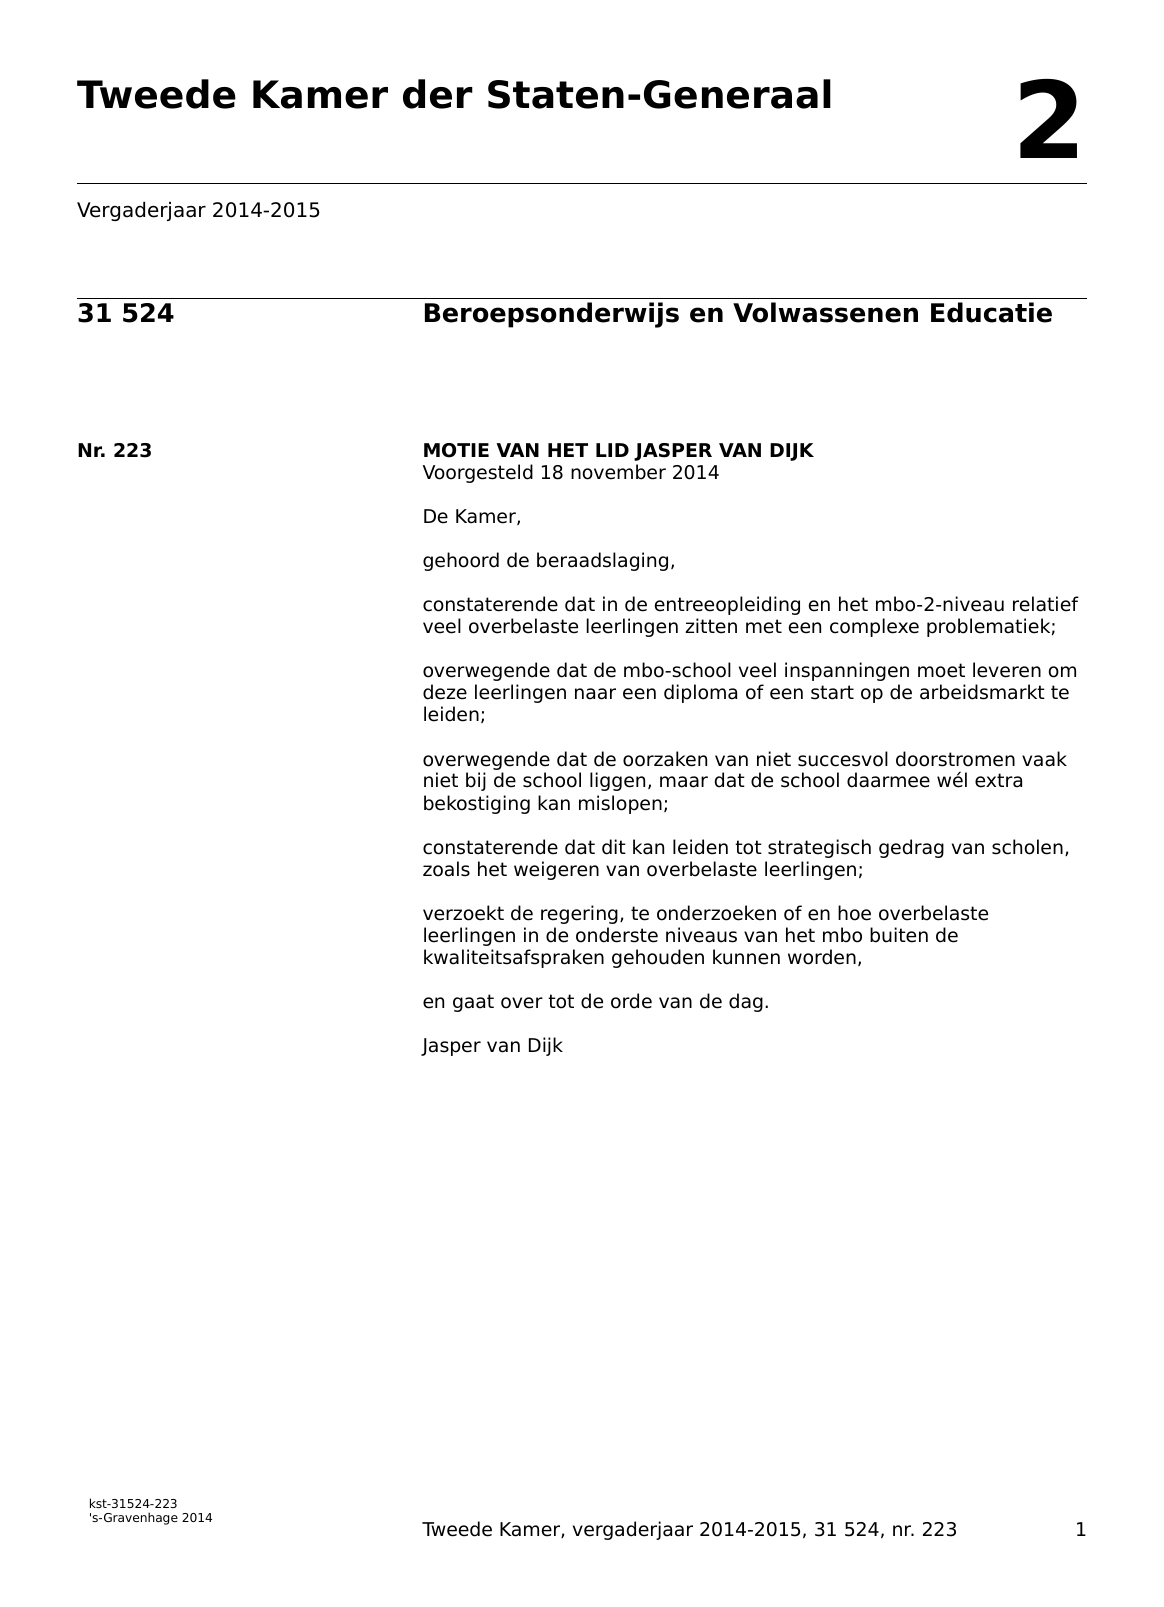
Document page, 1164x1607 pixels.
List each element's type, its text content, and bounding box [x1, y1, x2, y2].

text kst-31524-223 [88, 1497, 323, 1511]
text gehoord de beraadslaging, [422, 550, 1087, 572]
text overwegende dat de mbo-school veel inspanningen moet leveren om deze leerlingen naar een diploma of een start op de arbeidsmarkt te leiden; [422, 660, 1087, 726]
text overwegende dat de oorzaken van niet succesvol doorstromen vaak niet bij de school liggen, maar dat de school daarmee wél extra bekostiging kan mislopen; [422, 748, 1087, 814]
text en gaat over tot de orde van de dag. [422, 991, 1087, 1013]
table_header 2 [886, 59, 1087, 183]
text 's-Gravenhage 2014 [88, 1511, 323, 1525]
text verzoekt de regering, te onderzoeken of en hoe overbelaste leerlingen in de onderste niveaus van het mbo buiten de kwaliteitsafspraken gehouden kunnen worden, [422, 903, 1087, 969]
text Jasper van Dijk [422, 1035, 1087, 1057]
text De Kamer, [422, 506, 1087, 528]
text constaterende dat in de entreeopleiding en het mbo-2-niveau relatief veel overbelaste leerlingen zitten met een complexe problematiek; [422, 594, 1087, 638]
table_header Tweede Kamer der Staten-Generaal [77, 59, 886, 183]
table_cell Vergaderjaar 2014-2015 [77, 184, 1087, 298]
text Voorgesteld 18 november 2014 [422, 462, 1087, 484]
text constaterende dat dit kan leiden tot strategisch gedrag van scholen, zoals het weigeren van overbelaste leerlingen; [422, 837, 1087, 881]
subtitle Nr. 223 MOTIE VAN HET LID JASPER VAN DIJK [77, 440, 1087, 462]
subtitle 31 524 Beroepsonderwijs en Volwassenen Educatie [77, 299, 1087, 329]
